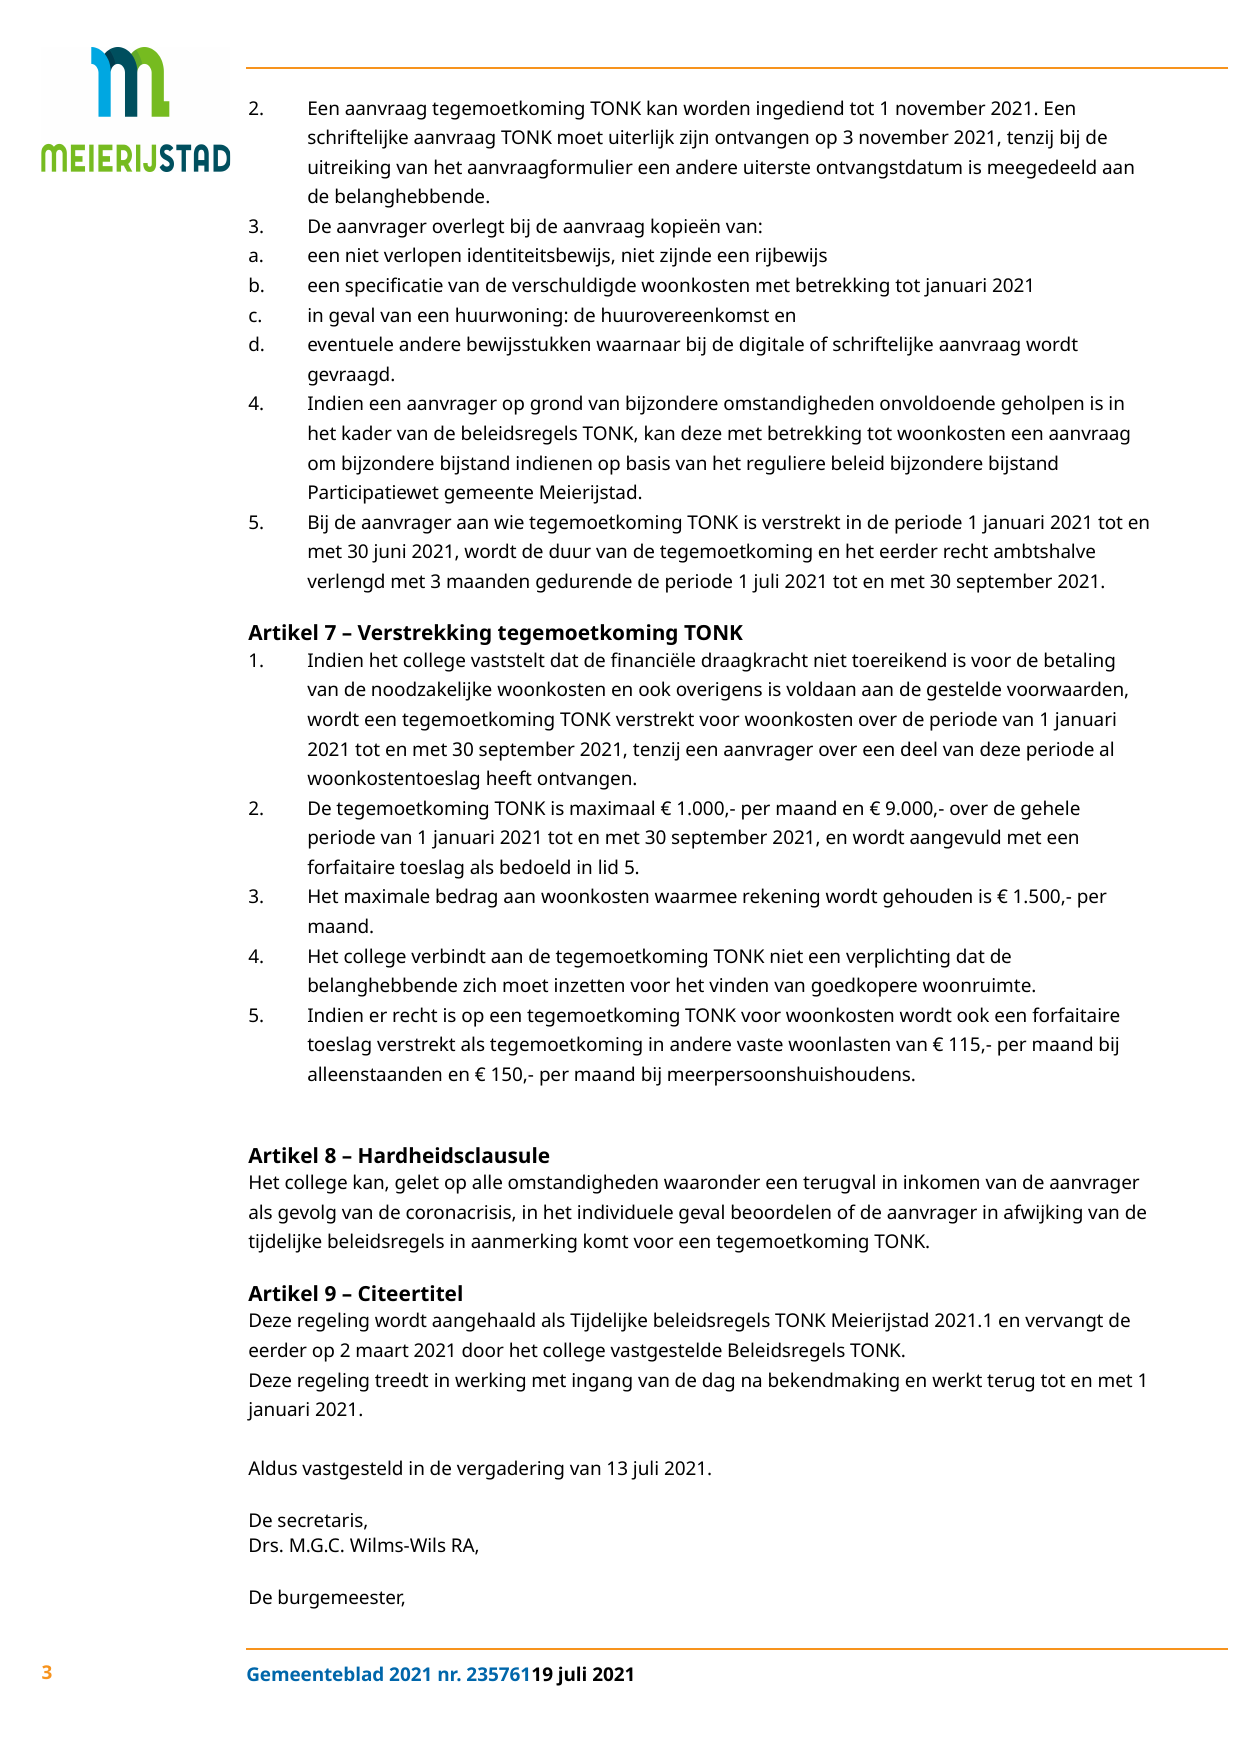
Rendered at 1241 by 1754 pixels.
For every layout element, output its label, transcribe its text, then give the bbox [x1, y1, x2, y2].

text Artikel 7 – Verstrekking tegemoetkoming TONK [248, 618, 1152, 647]
text Aldus vastgesteld in de vergadering van 13 juli 2021. [248, 1456, 1152, 1481]
list in geval van een huurwoning: de huurovereenkomst en [248, 302, 1152, 328]
text De secretaris, [248, 1507, 1152, 1533]
list Bij de aanvrager aan wie tegemoetkoming TONK is verstrekt in de periode 1 januari 2021 tot en met 30 juni 2021, wordt de duur van de tegemoetkoming en het eerder recht ambtshalve verlengd met 3 maanden gedurende de periode 1 juli 2021 tot en met 30 september 2021. [248, 509, 1152, 594]
text Deze regeling wordt aangehaald als Tijdelijke beleidsregels TONK Meierijstad 2021.1 en vervangt de eerder op 2 maart 2021 door het college vastgestelde Beleidsregels TONK. [248, 1308, 1152, 1363]
list Indien het college vaststelt dat de financiële draagkracht niet toereikend is voor de betaling van de noodzakelijke woonkosten en ook overigens is voldaan aan de gestelde voorwaarden, wordt een tegemoetkoming TONK verstrekt voor woonkosten over de periode van 1 januari 2021 tot en met 30 september 2021, tenzij een aanvrager over een deel van deze periode al woonkostentoeslag heeft ontvangen. [248, 647, 1152, 791]
text Deze regeling treedt in werking met ingang van de dag na bekendmaking en werkt terug tot en met 1 januari 2021. [248, 1367, 1152, 1422]
list De aanvrager overlegt bij de aanvraag kopieën van: [248, 213, 1152, 239]
list Indien er recht is op een tegemoetkoming TONK voor woonkosten wordt ook een forfaitaire toeslag verstrekt als tegemoetkoming in andere vaste woonlasten van € 115,- per maand bij alleenstaanden en € 150,- per maand bij meerpersoonshuishoudens. [248, 1002, 1152, 1087]
picture [41, 47, 231, 172]
list Het maximale bedrag aan woonkosten waarmee rekening wordt gehouden is € 1.500,- per maand. [248, 884, 1152, 939]
list Het college verbindt aan de tegemoetkoming TONK niet een verplichting dat de belanghebbende zich moet inzetten voor het vinden van goedkopere woonruimte. [248, 943, 1152, 998]
text Artikel 9 – Citeertitel [248, 1279, 1152, 1308]
list Indien een aanvrager op grond van bijzondere omstandigheden onvoldoende geholpen is in het kader van de beleidsregels TONK, kan deze met betrekking tot woonkosten een aanvraag om bijzondere bijstand indienen op basis van het reguliere beleid bijzondere bijstand Participatiewet gemeente Meierijstad. [248, 391, 1152, 505]
list De tegemoetkoming TONK is maximaal € 1.000,- per maand en € 9.000,- over de gehele periode van 1 januari 2021 tot en met 30 september 2021, en wordt aangevuld met een forfaitaire toeslag als bedoeld in lid 5. [248, 795, 1152, 880]
text Artikel 8 – Hardheidsclausule [248, 1141, 1152, 1169]
list een specificatie van de verschuldigde woonkosten met betrekking tot januari 2021 [248, 272, 1152, 298]
text Drs. M.G.C. Wilms-Wils RA, [248, 1533, 1152, 1558]
list eventuele andere bewijsstukken waarnaar bij de digitale of schriftelijke aanvraag wordt gevraagd. [248, 331, 1152, 387]
list Een aanvraag tegemoetkoming TONK kan worden ingediend tot 1 november 2021. Een schriftelijke aanvraag TONK moet uiterlijk zijn ontvangen op 3 november 2021, tenzij bij de uitreiking van het aanvraagformulier een andere uiterste ontvangstdatum is meegedeeld aan de belanghebbende. [248, 95, 1152, 209]
text Het college kan, gelet op alle omstandigheden waaronder een terugval in inkomen van de aanvrager als gevolg van de coronacrisis, in het individuele geval beoordelen of de aanvrager in afwijking van de tijdelijke beleidsregels in aanmerking komt voor een tegemoetkoming TONK. [248, 1169, 1152, 1254]
list een niet verlopen identiteitsbewijs, niet zijnde een rijbewijs [248, 243, 1152, 268]
text De burgemeester, [248, 1584, 1152, 1610]
